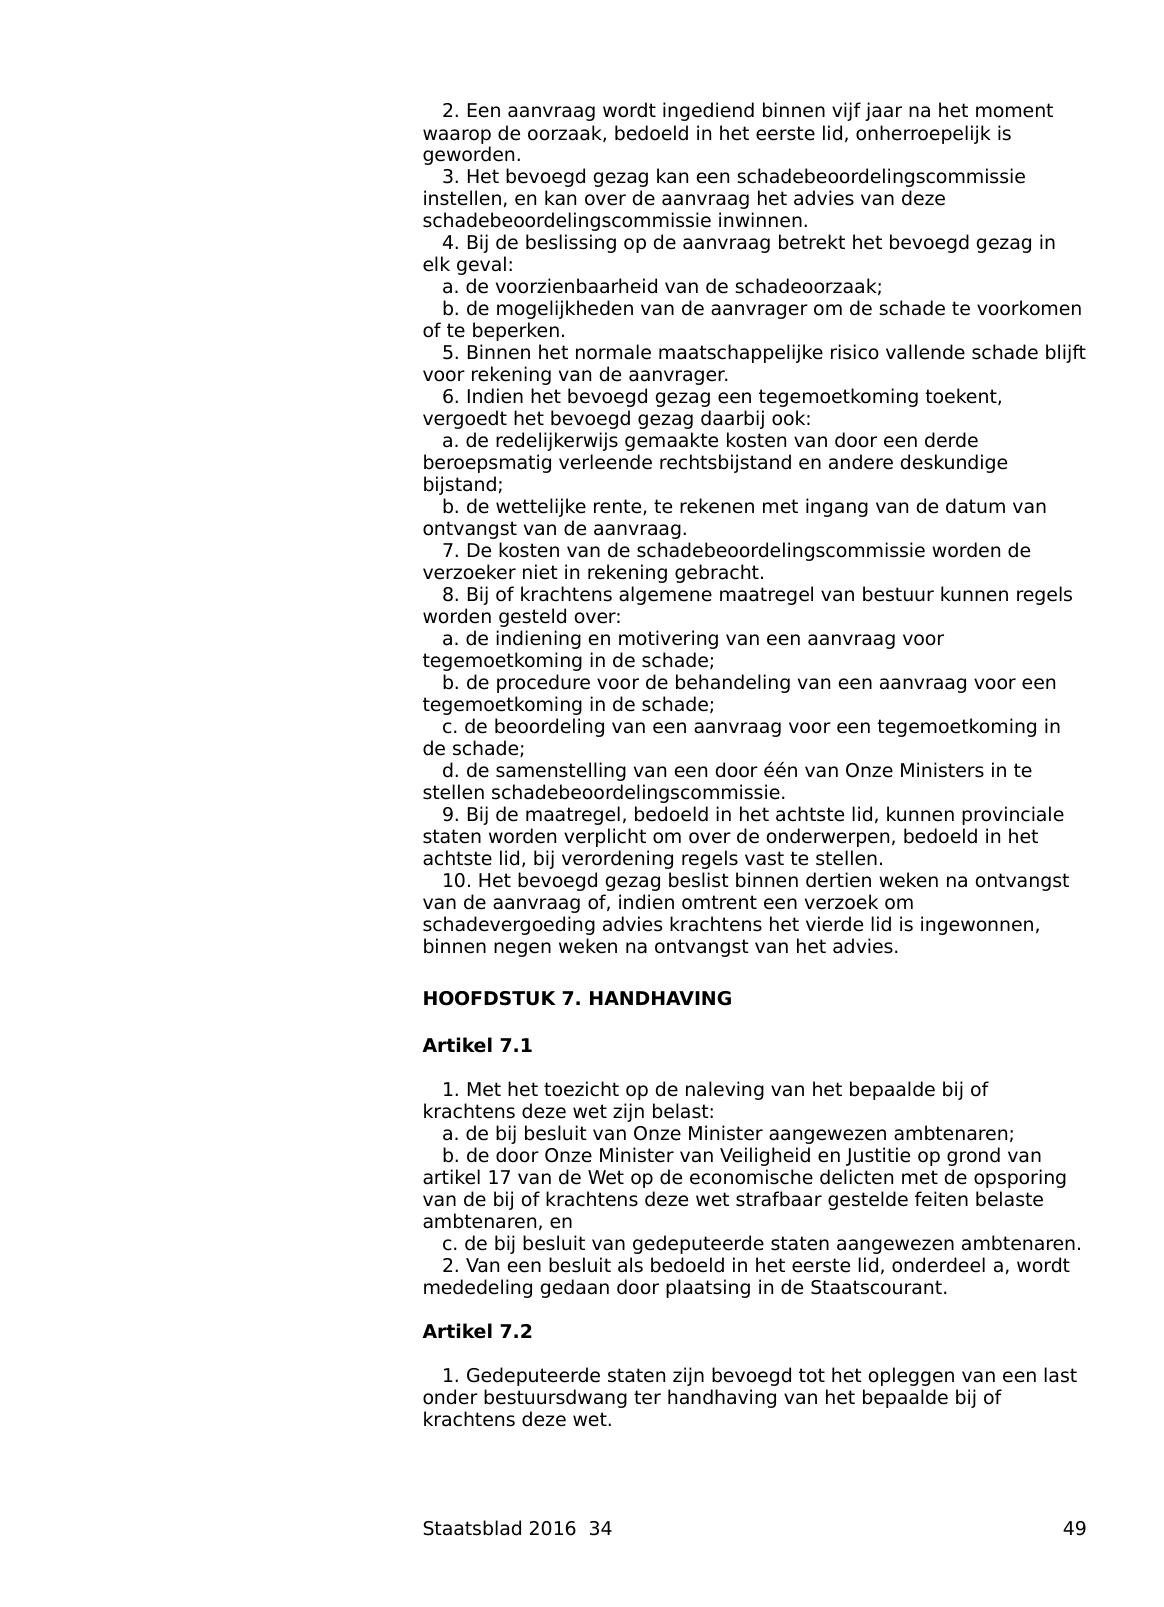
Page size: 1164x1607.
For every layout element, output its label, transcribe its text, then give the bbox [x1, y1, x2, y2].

text 9. Bij de maatregel, bedoeld in het achtste lid, kunnen provinciale staten worden verplicht om over de onderwerpen, bedoeld in het achtste lid, bij verordening regels vast te stellen. [422, 804, 1087, 870]
text b. de door Onze Minister van Veiligheid en Justitie op grond van artikel 17 van de Wet op de economische delicten met de opsporing van de bij of krachtens deze wet strafbaar gestelde feiten belaste ambtenaren, en [422, 1145, 1087, 1233]
text 4. Bij de beslissing op de aanvraag betrekt het bevoegd gezag in elk geval: [422, 232, 1087, 276]
text 2. Een aanvraag wordt ingediend binnen vijf jaar na het moment waarop de oorzaak, bedoeld in het eerste lid, onherroepelijk is geworden. [422, 100, 1087, 166]
text 1. Met het toezicht op de naleving van het bepaalde bij of krachtens deze wet zijn belast: [422, 1079, 1087, 1123]
text 6. Indien het bevoegd gezag een tegemoetkoming toekent, vergoedt het bevoegd gezag daarbij ook: [422, 386, 1087, 430]
text c. de bij besluit van gedeputeerde staten aangewezen ambtenaren. [422, 1233, 1087, 1254]
text 2. Van een besluit als bedoeld in het eerste lid, onderdeel a, wordt mededeling gedaan door plaatsing in de Staatscourant. [422, 1254, 1087, 1298]
text 3. Het bevoegd gezag kan een schadebeoordelingscommissie instellen, en kan over de aanvraag het advies van deze schadebeoordelingscommissie inwinnen. [422, 166, 1087, 232]
text a. de redelijkerwijs gemaakte kosten van door een derde beroepsmatig verleende rechtsbijstand en andere deskundige bijstand; [422, 430, 1087, 496]
subtitle Artikel 7.1 [422, 1034, 1087, 1057]
text d. de samenstelling van een door één van Onze Ministers in te stellen schadebeoordelingscommissie. [422, 760, 1087, 804]
text 8. Bij of krachtens algemene maatregel van bestuur kunnen regels worden gesteld over: [422, 584, 1087, 628]
text 7. De kosten van de schadebeoordelingscommissie worden de verzoeker niet in rekening gebracht. [422, 540, 1087, 584]
text 1. Gedeputeerde staten zijn bevoegd tot het opleggen van een last onder bestuursdwang ter handhaving van het bepaalde bij of krachtens deze wet. [422, 1365, 1087, 1431]
subtitle Artikel 7.2 [422, 1321, 1087, 1343]
text a. de indiening en motivering van een aanvraag voor tegemoetkoming in de schade; [422, 628, 1087, 672]
text a. de voorzienbaarheid van de schadeoorzaak; [422, 276, 1087, 298]
text b. de wettelijke rente, te rekenen met ingang van de datum van ontvangst van de aanvraag. [422, 496, 1087, 540]
text b. de mogelijkheden van de aanvrager om de schade te voorkomen of te beperken. [422, 298, 1087, 342]
text a. de bij besluit van Onze Minister aangewezen ambtenaren; [422, 1123, 1087, 1145]
subtitle HOOFDSTUK 7. HANDHAVING [422, 988, 1087, 1009]
text b. de procedure voor de behandeling van een aanvraag voor een tegemoetkoming in de schade; [422, 672, 1087, 716]
text c. de beoordeling van een aanvraag voor een tegemoetkoming in de schade; [422, 716, 1087, 760]
text 10. Het bevoegd gezag beslist binnen dertien weken na ontvangst van de aanvraag of, indien omtrent een verzoek om schadevergoeding advies krachtens het vierde lid is ingewonnen, binnen negen weken na ontvangst van het advies. [422, 870, 1087, 958]
text 5. Binnen het normale maatschappelijke risico vallende schade blijft voor rekening van de aanvrager. [422, 342, 1087, 386]
